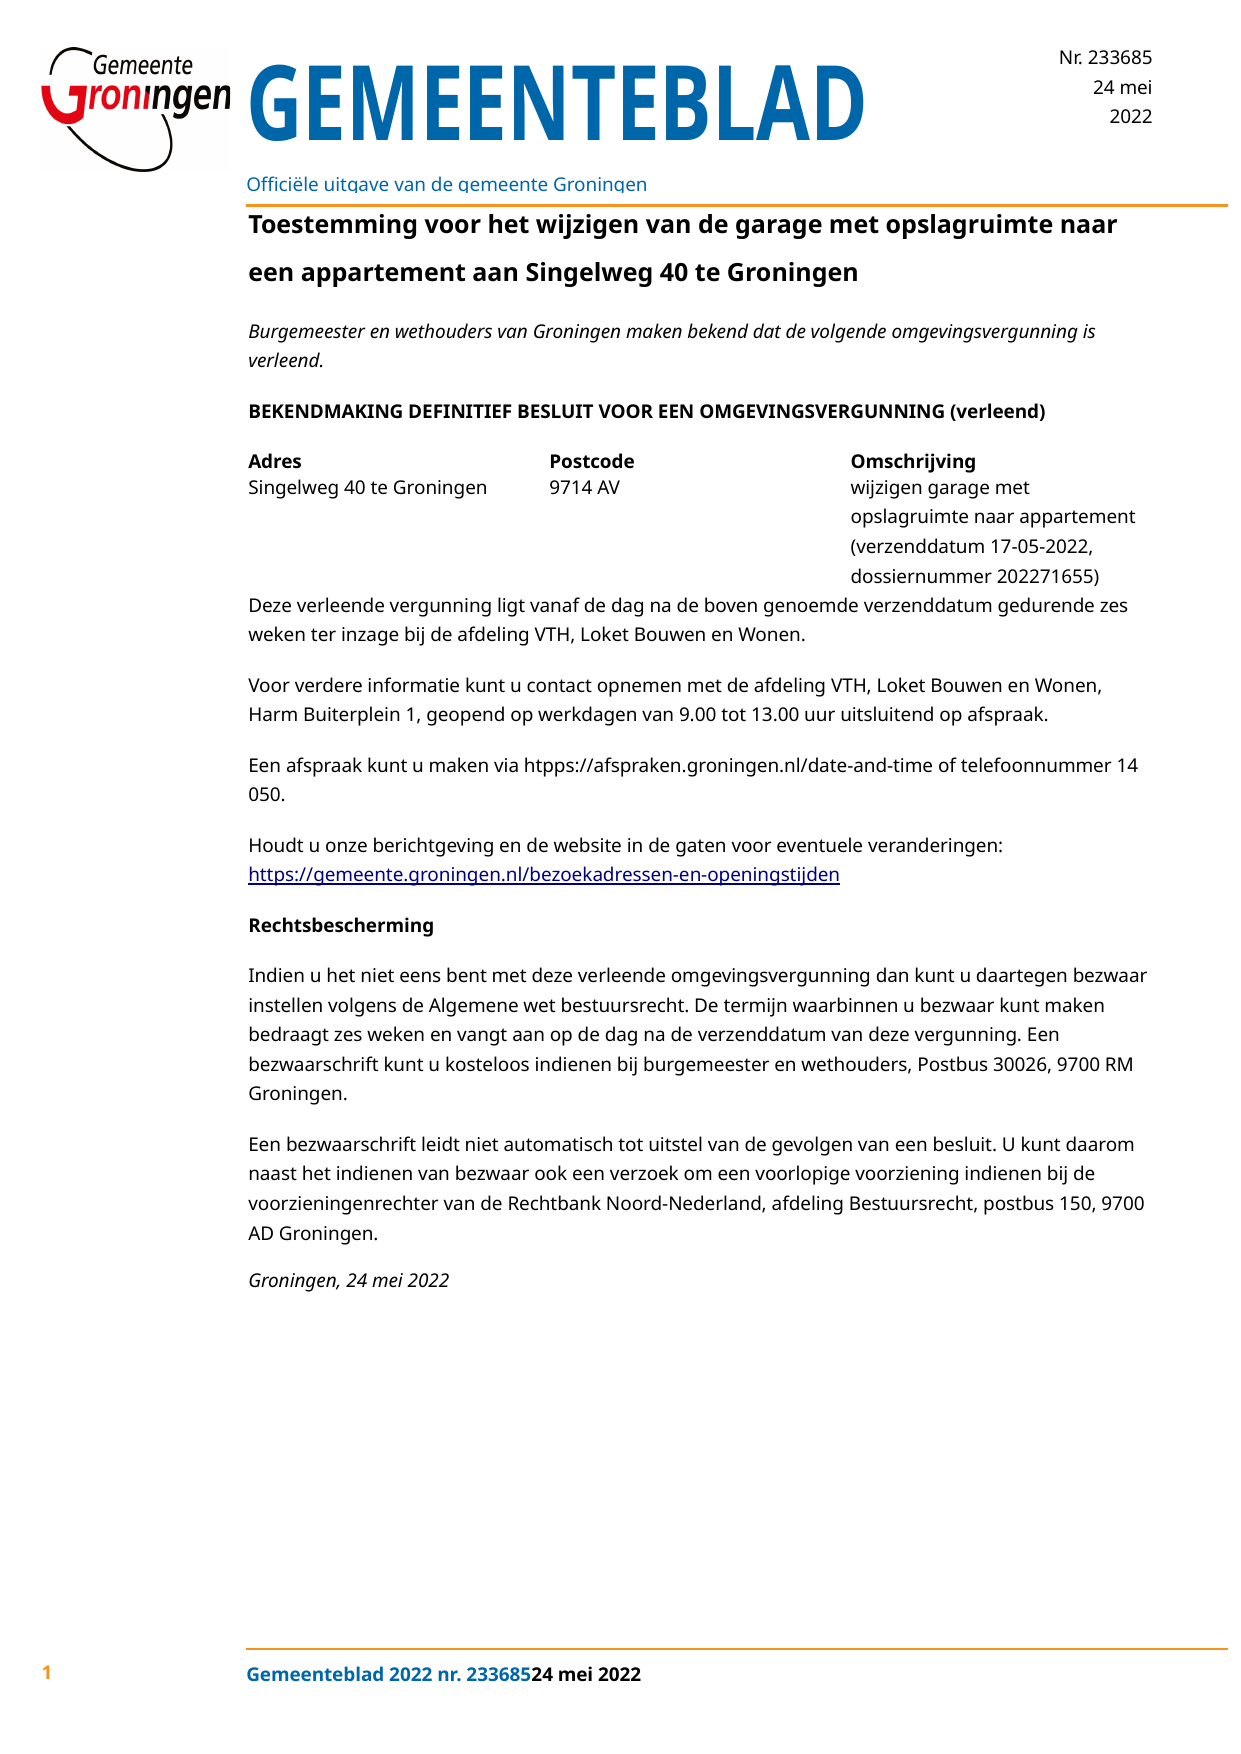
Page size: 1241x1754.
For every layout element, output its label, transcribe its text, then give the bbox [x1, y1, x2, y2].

text Voor verdere informatie kunt u contact opnemen met de afdeling VTH, Loket Bouwen en Wonen, Harm Buiterplein 1, geopend op werkdagen van 9.00 tot 13.00 uur uitsluitend op afspraak. [248, 672, 1152, 727]
text Groningen, 24 mei 2022 [248, 1268, 1152, 1293]
text Een afspraak kunt u maken via htpps://afspraken.groningen.nl/date-and-time of telefoonnummer 14 050. [248, 752, 1152, 807]
picture [41, 47, 231, 172]
table_cell Singelweg 40 te Groningen [248, 474, 549, 589]
text Toestemming voor het wijzigen van de garage met opslagruimte naar een appartement aan Singelweg 40 te Groningen [248, 207, 1152, 288]
table_header Adres [248, 449, 549, 474]
table_header Postcode [549, 449, 850, 474]
table_cell wijzigen garage met opslagruimte naar appartement (verzenddatum 17-05-2022, dossiernummer 202271655) [850, 474, 1152, 589]
text Houdt u onze berichtgeving en de website in de gaten voor eventuele veranderingen: https://gemeente.groningen.nl/bezoekadressen-en-openingstijden [248, 832, 1152, 887]
text Indien u het niet eens bent met deze verleende omgevingsvergunning dan kunt u daartegen bezwaar instellen volgens de Algemene wet bestuursrecht. De termijn waarbinnen u bezwaar kunt maken bedraagt zes weken en vangt aan op de dag na de verzenddatum van deze vergunning. Een bezwaarschrift kunt u kosteloos indienen bij burgemeester en wethouders, Postbus 30026, 9700 RM Groningen. [248, 962, 1152, 1106]
text Een bezwaarschrift leidt niet automatisch tot uitstel van de gevolgen van een besluit. U kunt daarom naast het indienen van bezwaar ook een verzoek om een voorlopige voorziening indienen bij de voorzieningenrechter van de Rechtbank Noord-Nederland, afdeling Bestuursrecht, postbus 150, 9700 AD Groningen. [248, 1131, 1152, 1246]
text Rechtsbescherming [248, 912, 1152, 938]
text Burgemeester en wethouders van Groningen maken bekend dat de volgende omgevingsvergunning is verleend. [248, 318, 1152, 373]
text BEKENDMAKING DEFINITIEF BESLUIT VOOR EEN OMGEVINGSVERGUNNING (verleend) [248, 398, 1152, 424]
table_cell 9714 AV [549, 474, 850, 589]
text Deze verleende vergunning ligt vanaf de dag na de boven genoemde verzenddatum gedurende zes weken ter inzage bij de afdeling VTH, Loket Bouwen en Wonen. [248, 592, 1152, 647]
table_header Omschrijving [850, 449, 1152, 474]
